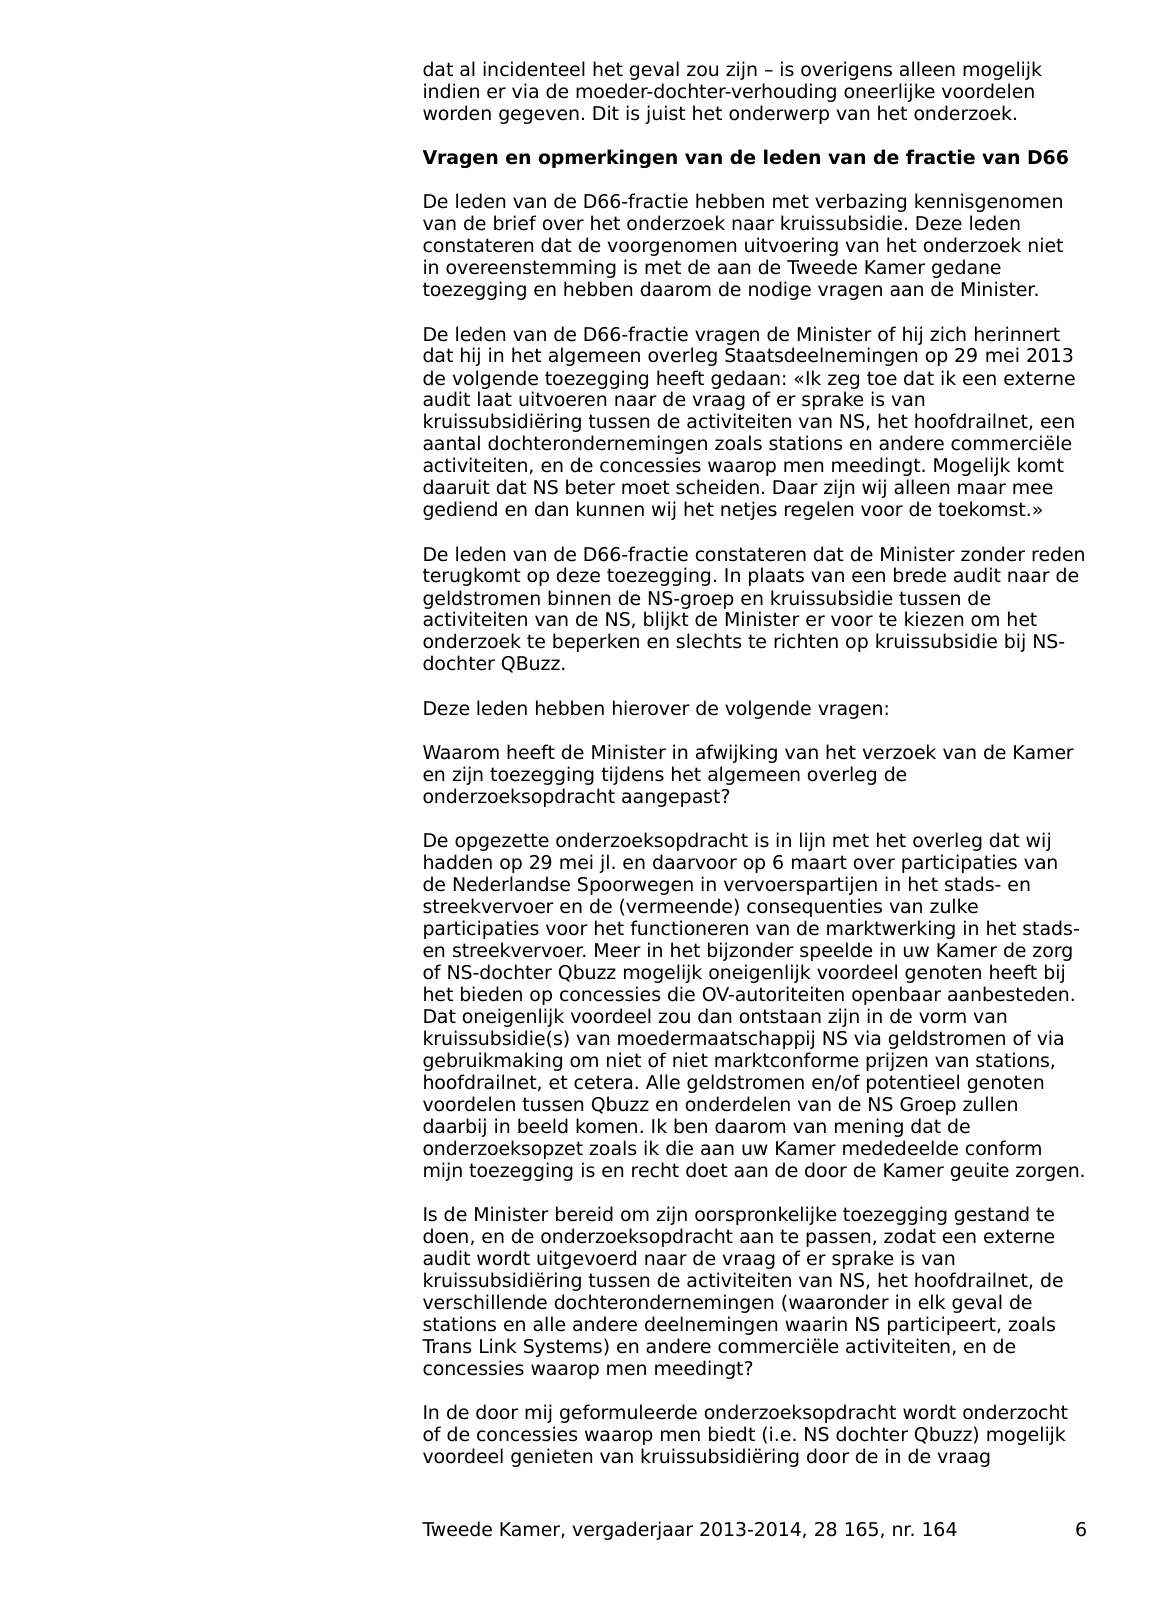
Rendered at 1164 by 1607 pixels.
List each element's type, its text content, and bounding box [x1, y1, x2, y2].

text Deze leden hebben hierover de volgende vragen: [422, 697, 1087, 719]
text De leden van de D66-fractie vragen de Minister of hij zich herinnert dat hij in het algemeen overleg Staatsdeelnemingen op 29 mei 2013 de volgende toezegging heeft gedaan: «Ik zeg toe dat ik een externe audit laat uitvoeren naar de vraag of er sprake is van kruissubsidiëring tussen de activiteiten van NS, het hoofdrailnet, een aantal dochterondernemingen zoals stations en andere commerciële activiteiten, en de concessies waarop men meedingt. Mogelijk komt daaruit dat NS beter moet scheiden. Daar zijn wij alleen maar mee gediend en dan kunnen wij het netjes regelen voor de toekomst.» [422, 323, 1087, 521]
text De leden van de D66-fractie hebben met verbazing kennisgenomen van de brief over het onderzoek naar kruissubsidie. Deze leden constateren dat de voorgenomen uitvoering van het onderzoek niet in overeenstemming is met de aan de Tweede Kamer gedane toezegging en hebben daarom de nodige vragen aan de Minister. [422, 191, 1087, 301]
text De opgezette onderzoeksopdracht is in lijn met het overleg dat wij hadden op 29 mei jl. en daarvoor op 6 maart over participaties van de Nederlandse Spoorwegen in vervoerspartijen in het stads- en streekvervoer en de (vermeende) consequenties van zulke participaties voor het functioneren van de marktwerking in het stads- en streekvervoer. Meer in het bijzonder speelde in uw Kamer de zorg of NS-dochter Qbuzz mogelijk oneigenlijk voordeel genoten heeft bij het bieden op concessies die OV-autoriteiten openbaar aanbesteden. Dat oneigenlijk voordeel zou dan ontstaan zijn in de vorm van kruissubsidie(s) van moedermaatschappij NS via geldstromen of via gebruikmaking om niet of niet marktconforme prijzen van stations, hoofdrailnet, et cetera. Alle geldstromen en/of potentieel genoten voordelen tussen Qbuzz en onderdelen van de NS Groep zullen daarbij in beeld komen. Ik ben daarom van mening dat de onderzoeksopzet zoals ik die aan uw Kamer mededeelde conform mijn toezegging is en recht doet aan de door de Kamer geuite zorgen. [422, 830, 1087, 1181]
subtitle Vragen en opmerkingen van de leden van de fractie van D66 [422, 147, 1087, 169]
text Waarom heeft de Minister in afwijking van het verzoek van de Kamer en zijn toezegging tijdens het algemeen overleg de onderzoeksopdracht aangepast? [422, 742, 1087, 808]
text dat al incidenteel het geval zou zijn – is overigens alleen mogelijk indien er via de moeder-dochter-verhouding oneerlijke voordelen worden gegeven. Dit is juist het onderwerp van het onderzoek. [422, 59, 1087, 125]
text Is de Minister bereid om zijn oorspronkelijke toezegging gestand te doen, en de onderzoeksopdracht aan te passen, zodat een externe audit wordt uitgevoerd naar de vraag of er sprake is van kruissubsidiëring tussen de activiteiten van NS, het hoofdrailnet, de verschillende dochterondernemingen (waaronder in elk geval de stations en alle andere deelnemingen waarin NS participeert, zoals Trans Link Systems) en andere commerciële activiteiten, en de concessies waarop men meedingt? [422, 1204, 1087, 1379]
text De leden van de D66-fractie constateren dat de Minister zonder reden terugkomt op deze toezegging. In plaats van een brede audit naar de geldstromen binnen de NS-groep en kruissubsidie tussen de activiteiten van de NS, blijkt de Minister er voor te kiezen om het onderzoek te beperken en slechts te richten op kruissubsidie bij NS-dochter QBuzz. [422, 543, 1087, 675]
text In de door mij geformuleerde onderzoeksopdracht wordt onderzocht of de concessies waarop men biedt (i.e. NS dochter Qbuzz) mogelijk voordeel genieten van kruissubsidiëring door de in de vraag [422, 1402, 1087, 1468]
